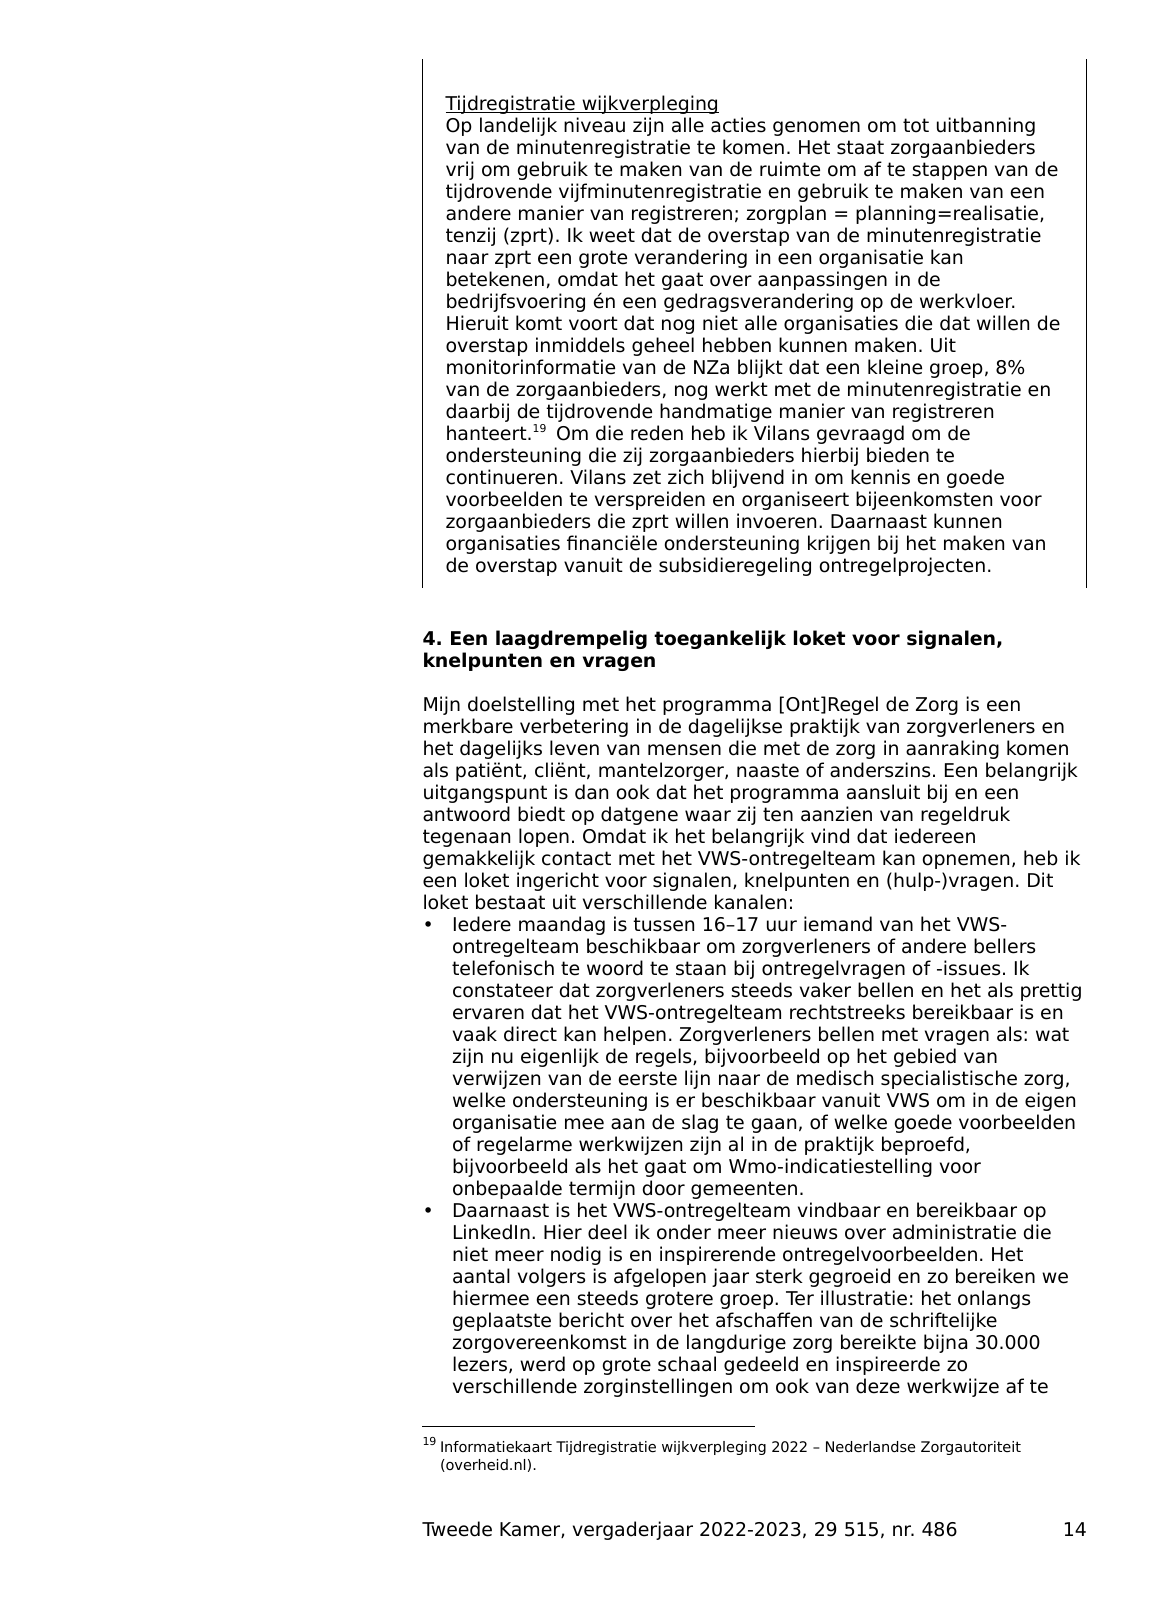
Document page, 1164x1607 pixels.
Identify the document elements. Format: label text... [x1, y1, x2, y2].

table_header Tijdregistratie wijkverpleging Op landelijk niveau zijn alle acties genomen om tot uitbanning van de minutenregistratie te komen. Het staat zorgaanbieders vrij om gebruik te maken van de ruimte om af te stappen van de tijdrovende vijfminutenregistratie en gebruik te maken van een andere manier van registreren; zorgplan = planning=realisatie, tenzij (zprt). Ik weet dat de overstap van de minutenregistratie naar zprt een grote verandering in een organisatie kan betekenen, omdat het gaat over aanpassingen in de bedrijfsvoering én een gedragsverandering op de werkvloer. Hieruit komt voort dat nog niet alle organisaties die dat willen de overstap inmiddels geheel hebben kunnen maken. Uit monitorinformatie van de NZa blijkt dat een kleine groep, 8% van de zorgaanbieders, nog werkt met de minutenregistratie en daarbij de tijdrovende handmatige manier van registreren hanteert. Om die reden heb ik Vilans gevraagd om de ondersteuning die zij zorgaanbieders hierbij bieden te continueren. Vilans zet zich blijvend in om kennis en goede voorbeelden te verspreiden en organiseert bijeenkomsten voor zorgaanbieders die zprt willen invoeren. Daarnaast kunnen organisaties financiële ondersteuning krijgen bij het maken van de overstap vanuit de subsidieregeling ontregelprojecten. [423, 59, 1086, 588]
text Mijn doelstelling met het programma [Ont]Regel de Zorg is een merkbare verbetering in de dagelijkse praktijk van zorgverleners en het dagelijks leven van mensen die met de zorg in aanraking komen als patiënt, cliënt, mantelzorger, naaste of anderszins. Een belangrijk uitgangspunt is dan ook dat het programma aansluit bij en een antwoord biedt op datgene waar zij ten aanzien van regeldruk tegenaan lopen. Omdat ik het belangrijk vind dat iedereen gemakkelijk contact met het VWS-ontregelteam kan opnemen, heb ik een loket ingericht voor signalen, knelpunten en (hulp-)vragen. Dit loket bestaat uit verschillende kanalen: [422, 694, 1087, 914]
subtitle 4. Een laagdrempelig toegankelijk loket voor signalen, knelpunten en vragen [422, 628, 1087, 672]
text • Iedere maandag is tussen 16–17 uur iemand van het VWS-ontregelteam beschikbaar om zorgverleners of andere bellers telefonisch te woord te staan bij ontregelvragen of -issues. Ik constateer dat zorgverleners steeds vaker bellen en het als prettig ervaren dat het VWS-ontregelteam rechtstreeks bereikbaar is en vaak direct kan helpen. Zorgverleners bellen met vragen als: wat zijn nu eigenlijk de regels, bijvoorbeeld op het gebied van verwijzen van de eerste lijn naar de medisch specialistische zorg, welke ondersteuning is er beschikbaar vanuit VWS om in de eigen organisatie mee aan de slag te gaan, of welke goede voorbeelden of regelarme werkwijzen zijn al in de praktijk beproefd, bijvoorbeeld als het gaat om Wmo-indicatiestelling voor onbepaalde termijn door gemeenten. [422, 914, 1087, 1200]
text • Daarnaast is het VWS-ontregelteam vindbaar en bereikbaar op LinkedIn. Hier deel ik onder meer nieuws over administratie die niet meer nodig is en inspirerende ontregelvoorbeelden. Het aantal volgers is afgelopen jaar sterk gegroeid en zo bereiken we hiermee een steeds grotere groep. Ter illustratie: het onlangs geplaatste bericht over het afschaffen van de schriftelijke zorgovereenkomst in de langdurige zorg bereikte bijna 30.000 lezers, werd op grote schaal gedeeld en inspireerde zo verschillende zorginstellingen om ook van deze werkwijze af te [422, 1200, 1087, 1398]
